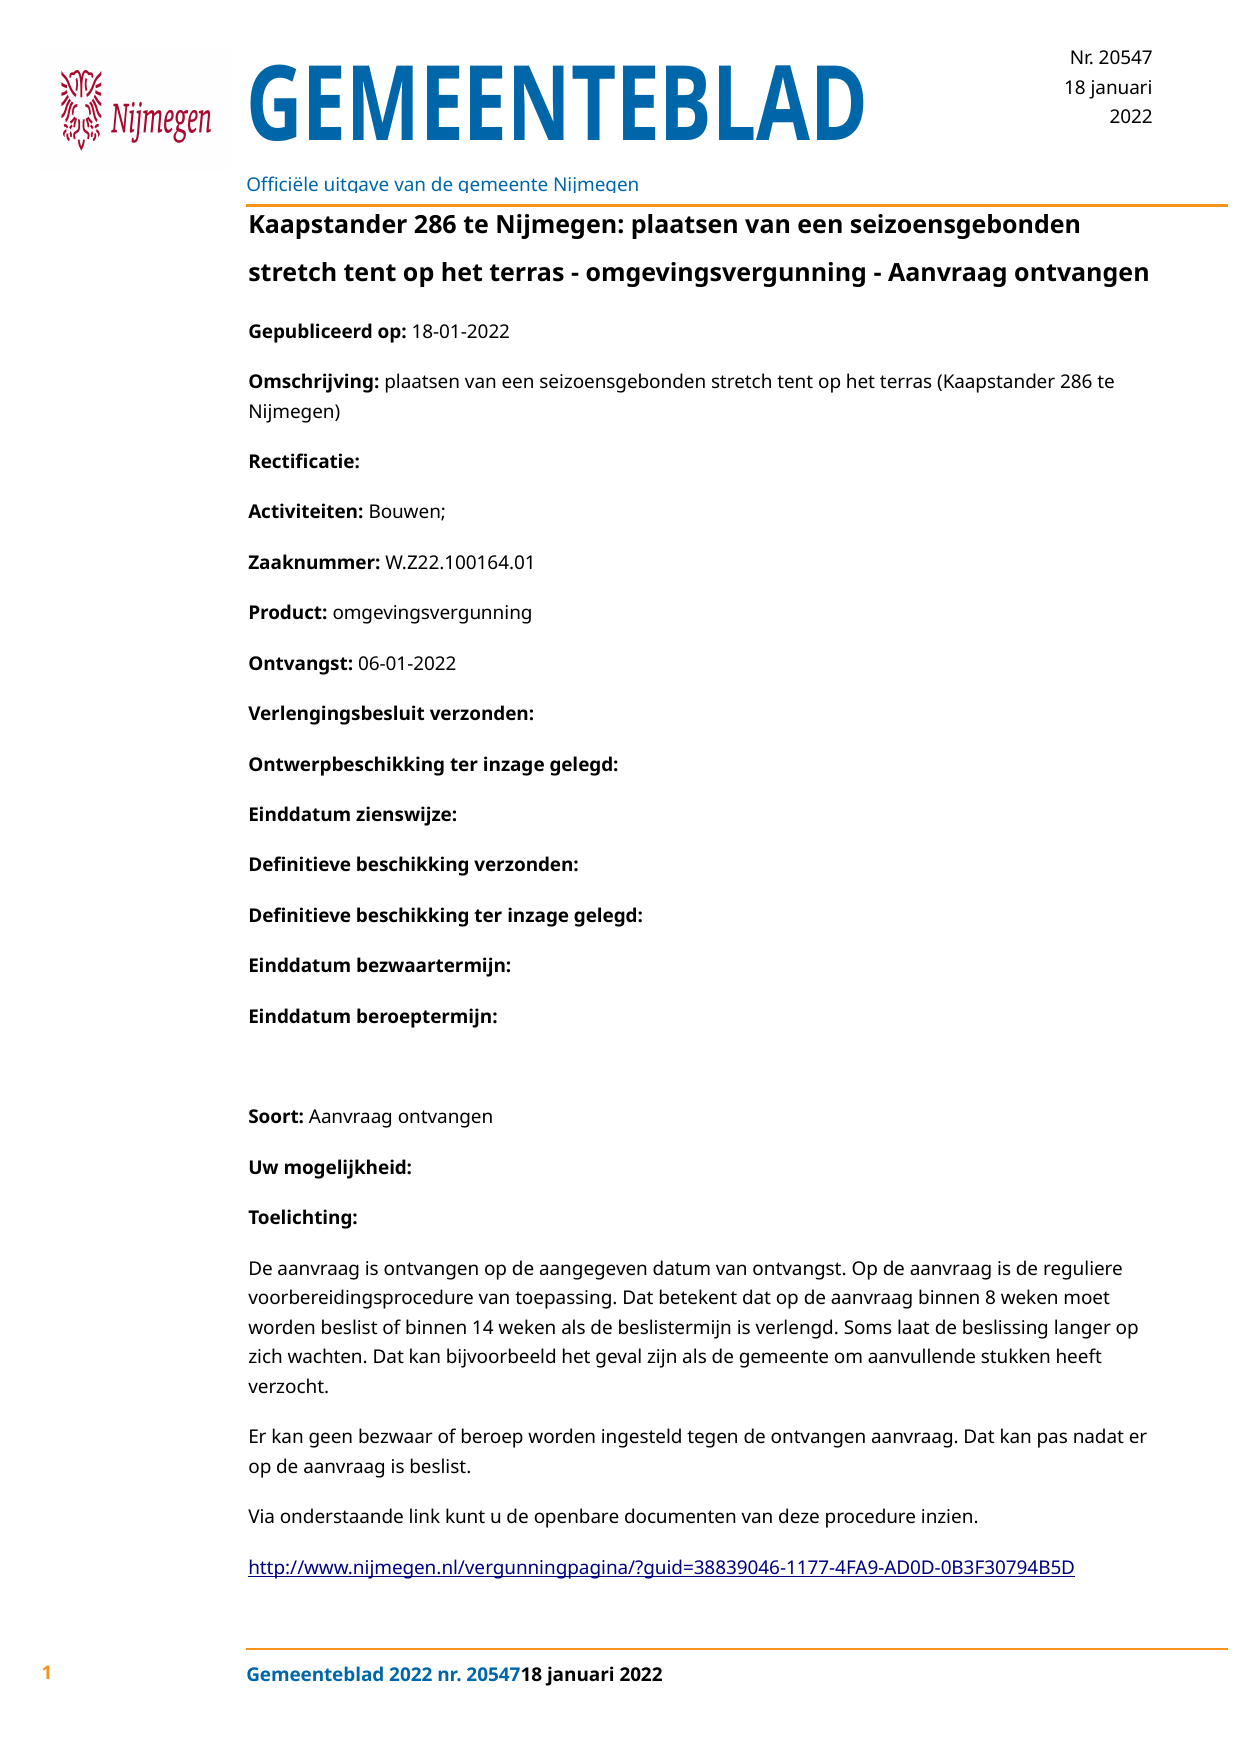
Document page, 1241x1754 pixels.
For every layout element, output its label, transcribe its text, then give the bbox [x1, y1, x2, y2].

text Ontvangst: 06-01-2022 [248, 650, 1152, 676]
text http://www.nijmegen.nl/vergunningpagina/?guid=38839046-1177-4FA9-AD0D-0B3F30794B5D [248, 1554, 1152, 1580]
text Soort: Aanvraag ontvangen [248, 1104, 1152, 1129]
text Definitieve beschikking ter inzage gelegd: [248, 902, 1152, 928]
text De aanvraag is ontvangen op de aangegeven datum van ontvangst. Op de aanvraag is de reguliere voorbereidingsprocedure van toepassing. Dat betekent dat op de aanvraag binnen 8 weken moet worden beslist of binnen 14 weken als de beslistermijn is verlengd. Soms laat de beslissing langer op zich wachten. Dat kan bijvoorbeeld het geval zijn als de gemeente om aanvullende stukken heeft verzocht. [248, 1255, 1152, 1399]
text Toelichting: [248, 1204, 1152, 1230]
picture [41, 47, 231, 172]
text Via onderstaande link kunt u de openbare documenten van deze procedure inzien. [248, 1504, 1152, 1529]
text Uw mogelijkheid: [248, 1154, 1152, 1180]
text Einddatum beroeptermijn: [248, 1003, 1152, 1029]
text Einddatum bezwaartermijn: [248, 952, 1152, 978]
text Kaapstander 286 te Nijmegen: plaatsen van een seizoensgebonden stretch tent op het terras - omgevingsvergunning - Aanvraag ontvangen [248, 207, 1152, 288]
text Einddatum zienswijze: [248, 801, 1152, 827]
text Gepubliceerd op: 18-01-2022 [248, 318, 1152, 344]
text Product: omgevingsvergunning [248, 599, 1152, 625]
text Verlengingsbesluit verzonden: [248, 700, 1152, 726]
text Zaaknummer: W.Z22.100164.01 [248, 549, 1152, 575]
text Ontwerpbeschikking ter inzage gelegd: [248, 751, 1152, 777]
text Omschrijving: plaatsen van een seizoensgebonden stretch tent op het terras (Kaapstander 286 te Nijmegen) [248, 368, 1152, 424]
text Er kan geen bezwaar of beroep worden ingesteld tegen de ontvangen aanvraag. Dat kan pas nadat er op de aanvraag is beslist. [248, 1424, 1152, 1479]
text Rectificatie: [248, 448, 1152, 474]
text Activiteiten: Bouwen; [248, 499, 1152, 524]
text Definitieve beschikking verzonden: [248, 852, 1152, 877]
